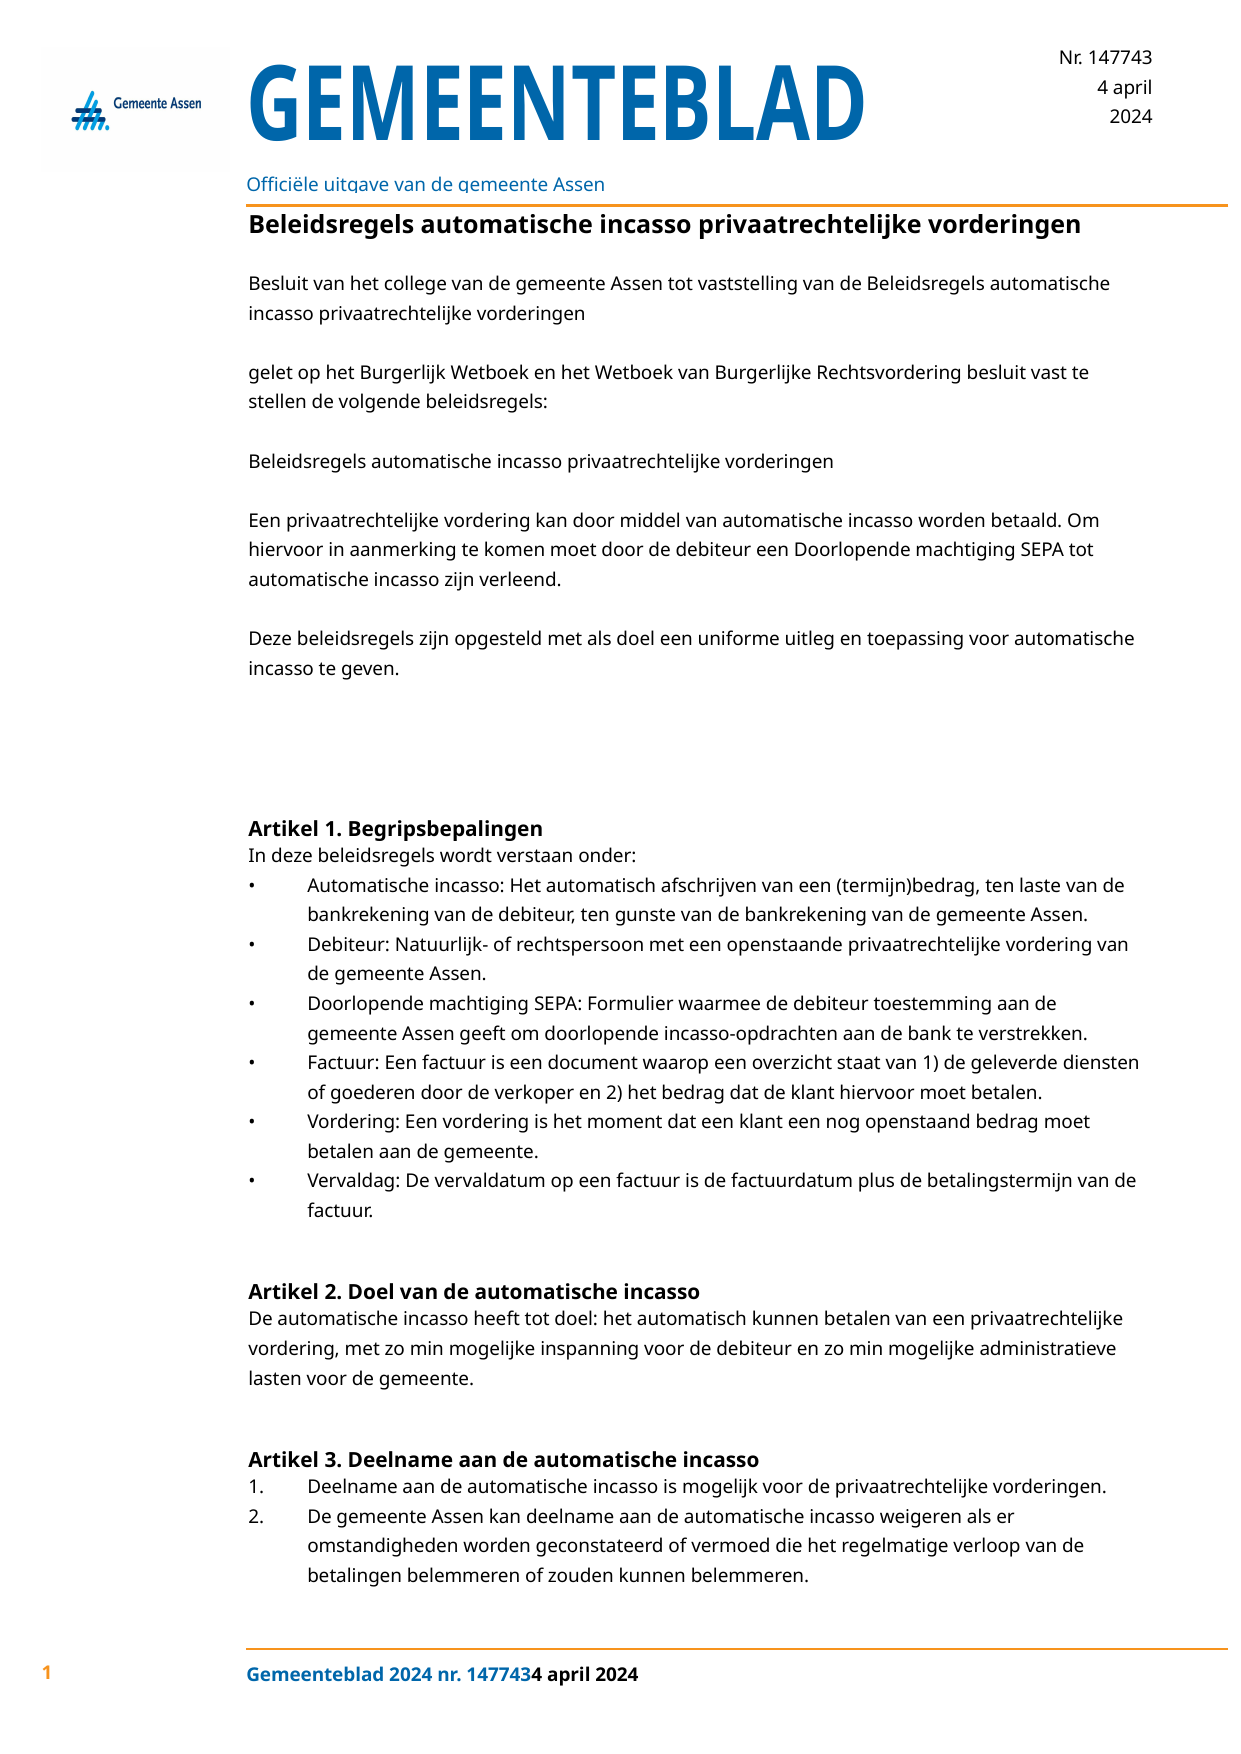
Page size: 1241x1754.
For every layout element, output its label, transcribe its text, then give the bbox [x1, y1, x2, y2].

text Beleidsregels automatische incasso privaatrechtelijke vorderingen [248, 207, 1152, 241]
text Een privaatrechtelijke vordering kan door middel van automatische incasso worden betaald. Om hiervoor in aanmerking te komen moet door de debiteur een Doorlopende machtiging SEPA tot automatische incasso zijn verleend. [248, 507, 1152, 592]
list Automatische incasso: Het automatisch afschrijven van een (termijn)bedrag, ten laste van de bankrekening van de debiteur, ten gunste van de bankrekening van de gemeente Assen. [248, 872, 1152, 927]
text Deze beleidsregels zijn opgesteld met als doel een uniforme uitleg en toepassing voor automatische incasso te geven. [248, 625, 1152, 681]
text Beleidsregels automatische incasso privaatrechtelijke vorderingen [248, 448, 1152, 473]
list Vordering: Een vordering is het moment dat een klant een nog openstaand bedrag moet betalen aan de gemeente. [248, 1108, 1152, 1164]
list Doorlopende machtiging SEPA: Formulier waarmee de debiteur toestemming aan de gemeente Assen geeft om doorlopende incasso-opdrachten aan de bank te verstrekken. [248, 990, 1152, 1045]
text Artikel 2. Doel van de automatische incasso [248, 1277, 1152, 1306]
picture [41, 47, 231, 172]
text Artikel 1. Begripsbepalingen [248, 814, 1152, 842]
text Besluit van het college van de gemeente Assen tot vaststelling van de Beleidsregels automatische incasso privaatrechtelijke vorderingen [248, 270, 1152, 326]
list Debiteur: Natuurlijk- of rechtspersoon met een openstaande privaatrechtelijke vordering van de gemeente Assen. [248, 931, 1152, 986]
list Vervaldag: De vervaldatum op een factuur is de factuurdatum plus de betalingstermijn van de factuur. [248, 1168, 1152, 1223]
text gelet op het Burgerlijk Wetboek en het Wetboek van Burgerlijke Rechtsvordering besluit vast te stellen de volgende beleidsregels: [248, 359, 1152, 414]
list De gemeente Assen kan deelname aan de automatische incasso weigeren als er omstandigheden worden geconstateerd of vermoed die het regelmatige verloop van de betalingen belemmeren of zouden kunnen belemmeren. [248, 1503, 1152, 1588]
list Deelname aan de automatische incasso is mogelijk voor de privaatrechtelijke vorderingen. [248, 1473, 1152, 1499]
list Factuur: Een factuur is een document waarop een overzicht staat van 1) de geleverde diensten of goederen door de verkoper en 2) het bedrag dat de klant hiervoor moet betalen. [248, 1049, 1152, 1104]
text In deze beleidsregels wordt verstaan onder: [248, 842, 1152, 868]
text Artikel 3. Deelname aan de automatische incasso [248, 1445, 1152, 1473]
text De automatische incasso heeft tot doel: het automatisch kunnen betalen van een privaatrechtelijke vordering, met zo min mogelijke inspanning voor de debiteur en zo min mogelijke administratieve lasten voor de gemeente. [248, 1306, 1152, 1391]
